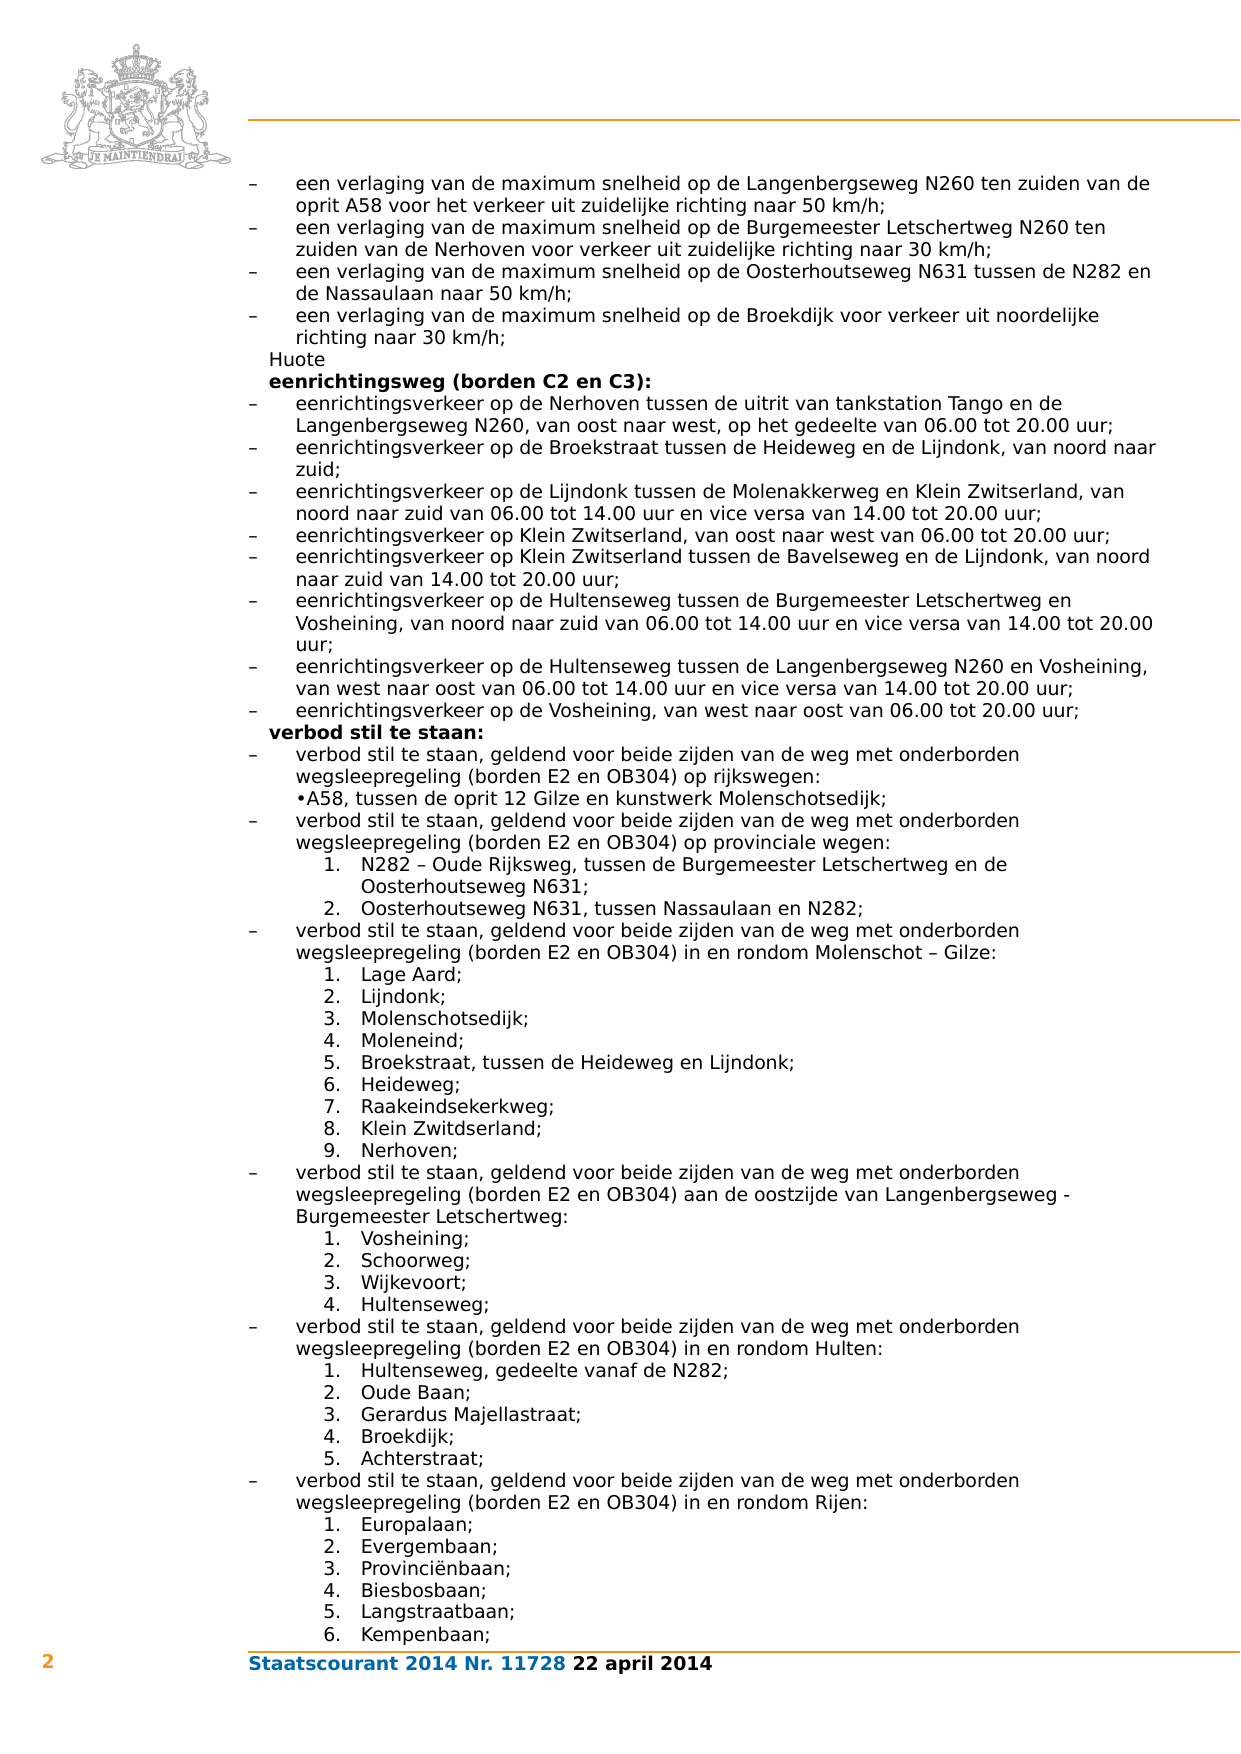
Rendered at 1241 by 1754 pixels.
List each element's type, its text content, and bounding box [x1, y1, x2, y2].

list Moleneind; [323, 1030, 1163, 1052]
list een verlaging van de maximum snelheid op de Langenbergseweg N260 ten zuiden van de oprit A58 voor het verkeer uit zuidelijke richting naar 50 km/h; [248, 173, 1163, 217]
list Achterstraat; [323, 1448, 1163, 1469]
list een verlaging van de maximum snelheid op de Oosterhoutseweg N631 tussen de N282 en de Nassaulaan naar 50 km/h; [248, 261, 1163, 305]
list Lage Aard; [323, 964, 1163, 986]
list eenrichtingsverkeer op de Hultenseweg tussen de Langenbergseweg N260 en Vosheining, van west naar oost van 06.00 tot 14.00 uur en vice versa van 14.00 tot 20.00 uur; [248, 656, 1163, 700]
list N282 – Oude Rijksweg, tussen de Burgemeester Letschertweg en de Oosterhoutseweg N631; [323, 854, 1163, 898]
list Oosterhoutseweg N631, tussen Nassaulaan en N282; [323, 898, 1163, 920]
list verbod stil te staan, geldend voor beide zijden van de weg met onderborden wegsleepregeling (borden E2 en OB304) aan de oostzijde van Langenbergseweg - Burgemeester Letschertweg: [248, 1162, 1163, 1228]
list eenrichtingsverkeer op de Lijndonk tussen de Molenakkerweg en Klein Zwitserland, van noord naar zuid van 06.00 tot 14.00 uur en vice versa van 14.00 tot 20.00 uur; [248, 481, 1163, 524]
list verbod stil te staan, geldend voor beide zijden van de weg met onderborden wegsleepregeling (borden E2 en OB304) in en rondom Rijen: [248, 1469, 1163, 1513]
list verbod stil te staan, geldend voor beide zijden van de weg met onderborden wegsleepregeling (borden E2 en OB304) op provinciale wegen: [248, 810, 1163, 854]
list verbod stil te staan, geldend voor beide zijden van de weg met onderborden wegsleepregeling (borden E2 en OB304) in en rondom Molenschot – Gilze: [248, 920, 1163, 964]
list Langstraatbaan; [323, 1601, 1163, 1623]
text Huote [248, 349, 1163, 371]
list verbod stil te staan, geldend voor beide zijden van de weg met onderborden wegsleepregeling (borden E2 en OB304) op rijkswegen: [248, 744, 1163, 788]
list eenrichtingsverkeer op de Nerhoven tussen de uitrit van tankstation Tango en de Langenbergseweg N260, van oost naar west, op het gedeelte van 06.00 tot 20.00 uur; [248, 393, 1163, 437]
list een verlaging van de maximum snelheid op de Broekdijk voor verkeer uit noordelijke richting naar 30 km/h; [248, 305, 1163, 349]
list Oude Baan; [323, 1382, 1163, 1404]
text verbod stil te staan: [248, 722, 1163, 744]
list Heideweg; [323, 1074, 1163, 1096]
list Broekstraat, tussen de Heideweg en Lijndonk; [323, 1052, 1163, 1074]
list eenrichtingsverkeer op de Hultenseweg tussen de Burgemeester Letschertweg en Vosheining, van noord naar zuid van 06.00 tot 14.00 uur en vice versa van 14.00 tot 20.00 uur; [248, 590, 1163, 656]
list Raakeindsekerkweg; [323, 1096, 1163, 1118]
list Biesbosbaan; [323, 1579, 1163, 1601]
list Hultenseweg; [323, 1294, 1163, 1316]
list eenrichtingsverkeer op de Broekstraat tussen de Heideweg en de Lijndonk, van noord naar zuid; [248, 437, 1163, 481]
list een verlaging van de maximum snelheid op de Burgemeester Letschertweg N260 ten zuiden van de Nerhoven voor verkeer uit zuidelijke richting naar 30 km/h; [248, 217, 1163, 261]
list Hultenseweg, gedeelte vanaf de N282; [323, 1360, 1163, 1382]
list Evergembaan; [323, 1536, 1163, 1557]
list Broekdijk; [323, 1426, 1163, 1448]
list Kempenbaan; [323, 1623, 1163, 1645]
list eenrichtingsverkeer op Klein Zwitserland, van oost naar west van 06.00 tot 20.00 uur; [248, 524, 1163, 546]
list Wijkevoort; [323, 1272, 1163, 1294]
list Schoorweg; [323, 1250, 1163, 1272]
list eenrichtingsverkeer op Klein Zwitserland tussen de Bavelseweg en de Lijndonk, van noord naar zuid van 14.00 tot 20.00 uur; [248, 546, 1163, 590]
list Gerardus Majellastraat; [323, 1404, 1163, 1426]
list eenrichtingsverkeer op de Vosheining, van west naar oost van 06.00 tot 20.00 uur; [248, 700, 1163, 722]
list Lijndonk; [323, 986, 1163, 1008]
list Klein Zwitdserland; [323, 1118, 1163, 1140]
list Europalaan; [323, 1513, 1163, 1536]
list •A58, tussen de oprit 12 Gilze en kunstwerk Molenschotsedijk; [248, 788, 1163, 810]
list Provinciënbaan; [323, 1557, 1163, 1579]
text eenrichtingsweg (borden C2 en C3): [248, 371, 1163, 393]
list Molenschotsedijk; [323, 1008, 1163, 1030]
list Nerhoven; [323, 1140, 1163, 1162]
list Vosheining; [323, 1228, 1163, 1250]
picture [41, 44, 231, 169]
list verbod stil te staan, geldend voor beide zijden van de weg met onderborden wegsleepregeling (borden E2 en OB304) in en rondom Hulten: [248, 1316, 1163, 1360]
